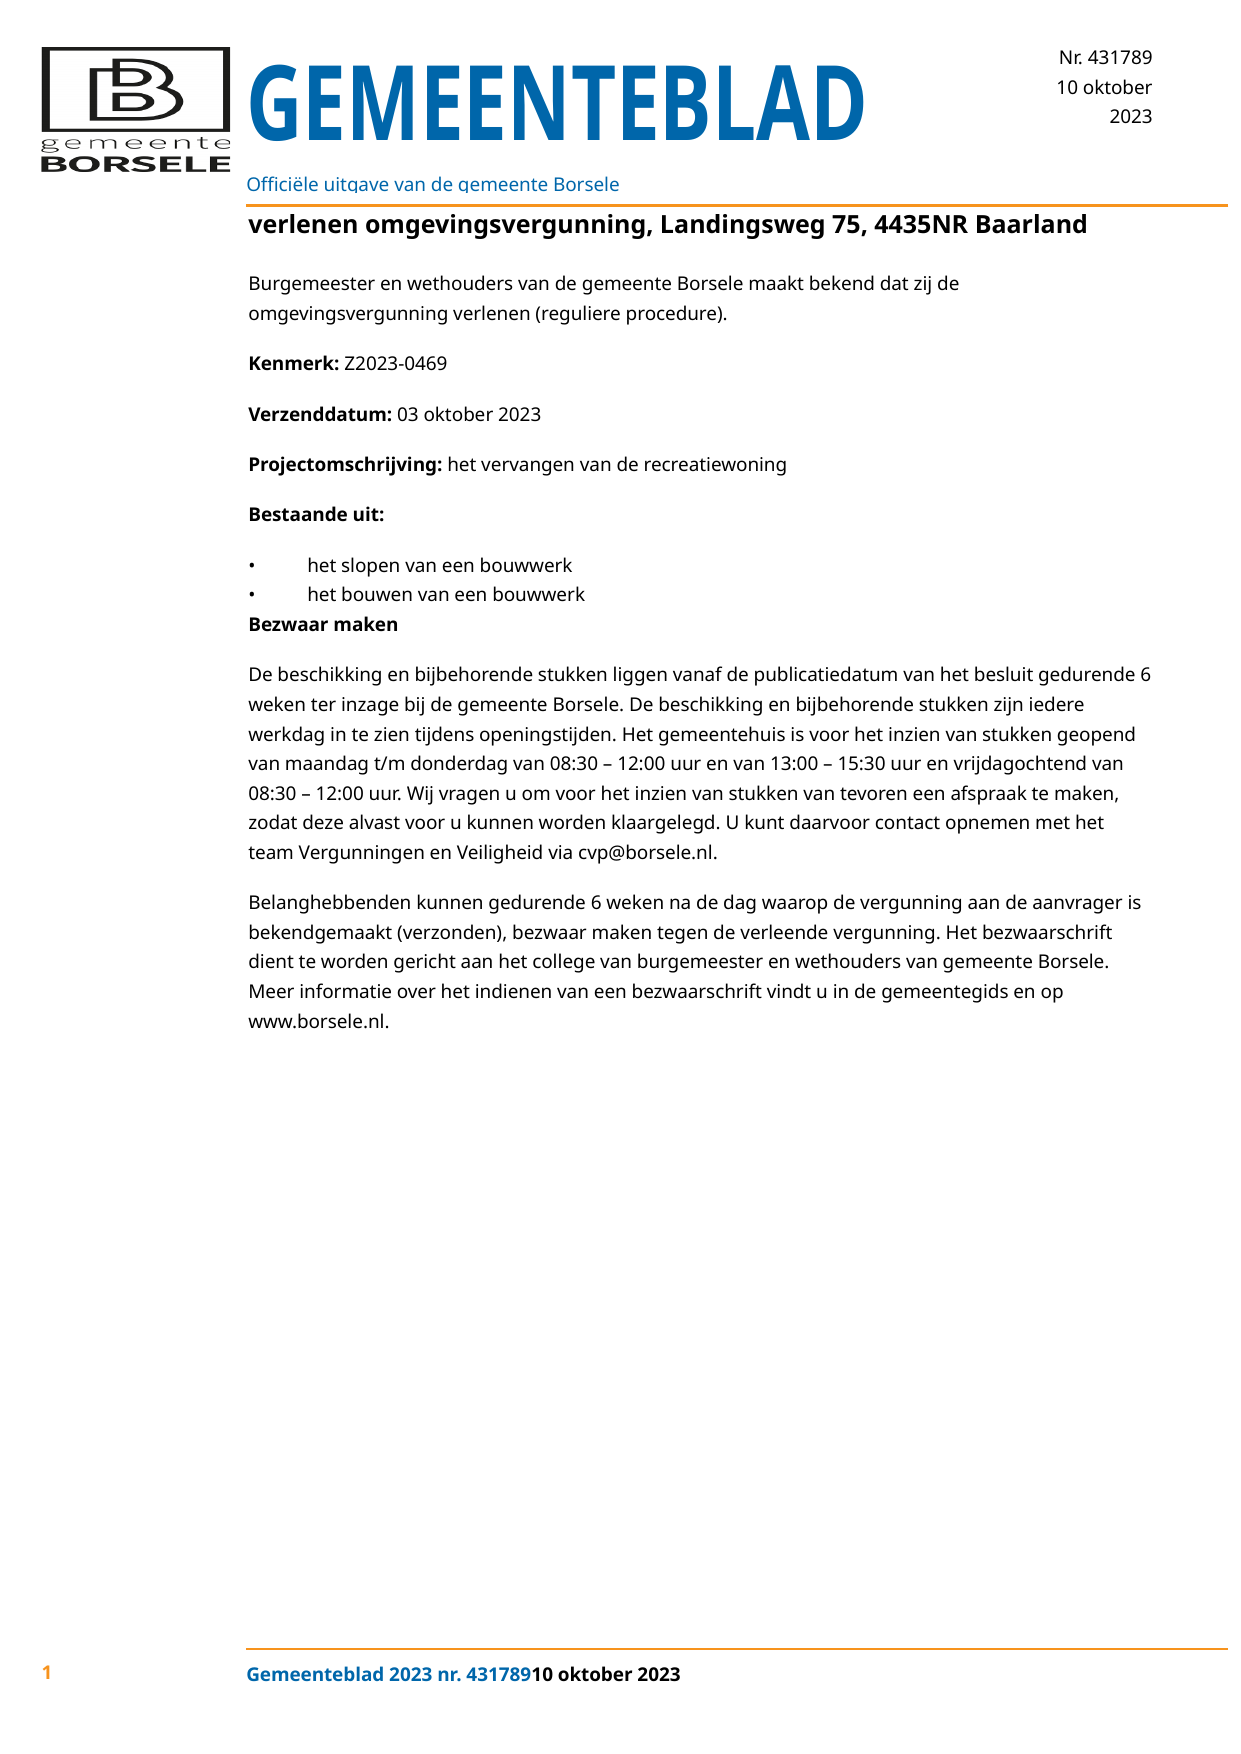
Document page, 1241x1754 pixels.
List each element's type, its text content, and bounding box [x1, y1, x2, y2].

text Projectomschrijving: het vervangen van de recreatiewoning [248, 451, 1152, 477]
text Kenmerk: Z2023-0469 [248, 350, 1152, 376]
picture [41, 47, 231, 172]
text Bezwaar maken [248, 611, 1152, 637]
text Verzenddatum: 03 oktober 2023 [248, 401, 1152, 426]
list het slopen van een bouwwerk [248, 552, 1152, 578]
list het bouwen van een bouwwerk [248, 582, 1152, 607]
text Burgemeester en wethouders van de gemeente Borsele maakt bekend dat zij de omgevingsvergunning verlenen (reguliere procedure). [248, 270, 1152, 326]
text verlenen omgevingsvergunning, Landingsweg 75, 4435NR Baarland [248, 207, 1152, 241]
text De beschikking en bijbehorende stukken liggen vanaf de publicatiedatum van het besluit gedurende 6 weken ter inzage bij de gemeente Borsele. De beschikking en bijbehorende stukken zijn iedere werkdag in te zien tijdens openingstijden. Het gemeentehuis is voor het inzien van stukken geopend van maandag t/m donderdag van 08:30 – 12:00 uur en van 13:00 – 15:30 uur en vrijdagochtend van 08:30 – 12:00 uur. Wij vragen u om voor het inzien van stukken van tevoren een afspraak te maken, zodat deze alvast voor u kunnen worden klaargelegd. U kunt daarvoor contact opnemen met het team Vergunningen en Veiligheid via cvp@borsele.nl. [248, 662, 1152, 865]
text Bestaande uit: [248, 502, 1152, 527]
text Belanghebbenden kunnen gedurende 6 weken na de dag waarop de vergunning aan de aanvrager is bekendgemaakt (verzonden), bezwaar maken tegen de verleende vergunning. Het bezwaarschrift dient te worden gericht aan het college van burgemeester en wethouders van gemeente Borsele. Meer informatie over het indienen van een bezwaarschrift vindt u in de gemeentegids en op www.borsele.nl. [248, 889, 1152, 1033]
